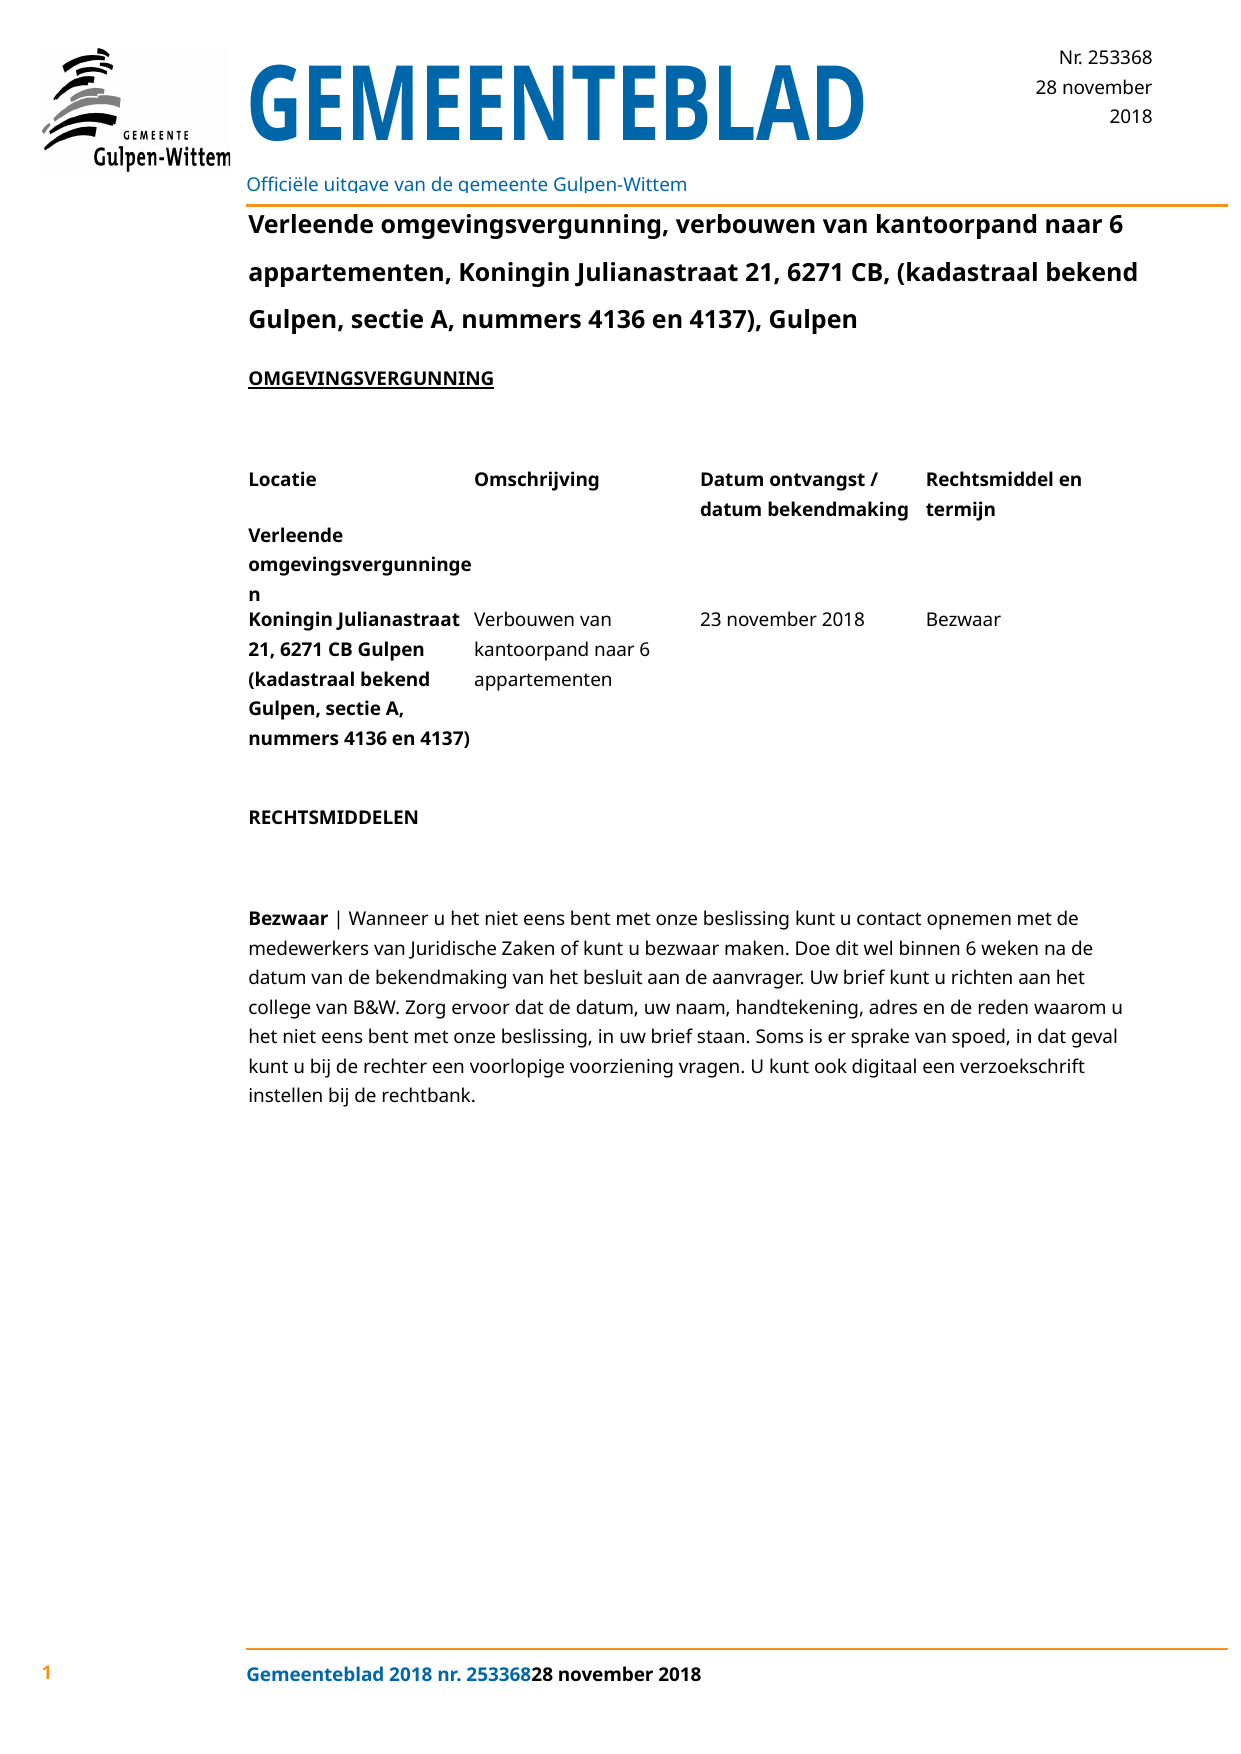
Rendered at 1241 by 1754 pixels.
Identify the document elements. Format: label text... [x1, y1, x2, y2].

table_cell 23 november 2018 [700, 607, 926, 751]
table_cell Verbouwen van kantoorpand naar 6 appartementen [474, 607, 700, 751]
table_header Rechtsmiddel en termijn [926, 466, 1152, 522]
text OMGEVINGSVERGUNNING [248, 366, 1152, 391]
text Verleende omgevingsvergunning, verbouwen van kantoorpand naar 6 appartementen, Koningin Julianastraat 21, 6271 CB, (kadastraal bekend Gulpen, sectie A, nummers 4136 en 4137), Gulpen [248, 207, 1152, 336]
table_cell [926, 522, 1152, 607]
table_cell [700, 522, 926, 607]
text Bezwaar | Wanneer u het niet eens bent met onze beslissing kunt u contact opnemen met de medewerkers van Juridische Zaken of kunt u bezwaar maken. Doe dit wel binnen 6 weken na de datum van de bekendmaking van het besluit aan de aanvrager. Uw brief kunt u richten aan het college van B&W. Zorg ervoor dat de datum, uw naam, handtekening, adres en de reden waarom u het niet eens bent met onze beslissing, in uw brief staan. Soms is er sprake van spoed, in dat geval kunt u bij de rechter een voorlopige voorziening vragen. U kunt ook digitaal een verzoekschrift instellen bij de rechtbank. [248, 905, 1152, 1108]
table_header Locatie [248, 466, 474, 522]
text RECHTSMIDDELEN [248, 804, 1152, 830]
table_cell Bezwaar [926, 607, 1152, 751]
picture [41, 47, 231, 172]
table_cell Koningin Julianastraat 21, 6271 CB Gulpen (kadastraal bekend Gulpen, sectie A, nummers 4136 en 4137) [248, 607, 474, 751]
table_header Omschrijving [474, 466, 700, 522]
table_header Datum ontvangst / datum bekendmaking [700, 466, 926, 522]
table_cell [474, 522, 700, 607]
table_cell Verleende omgevingsvergunningen [248, 522, 474, 607]
